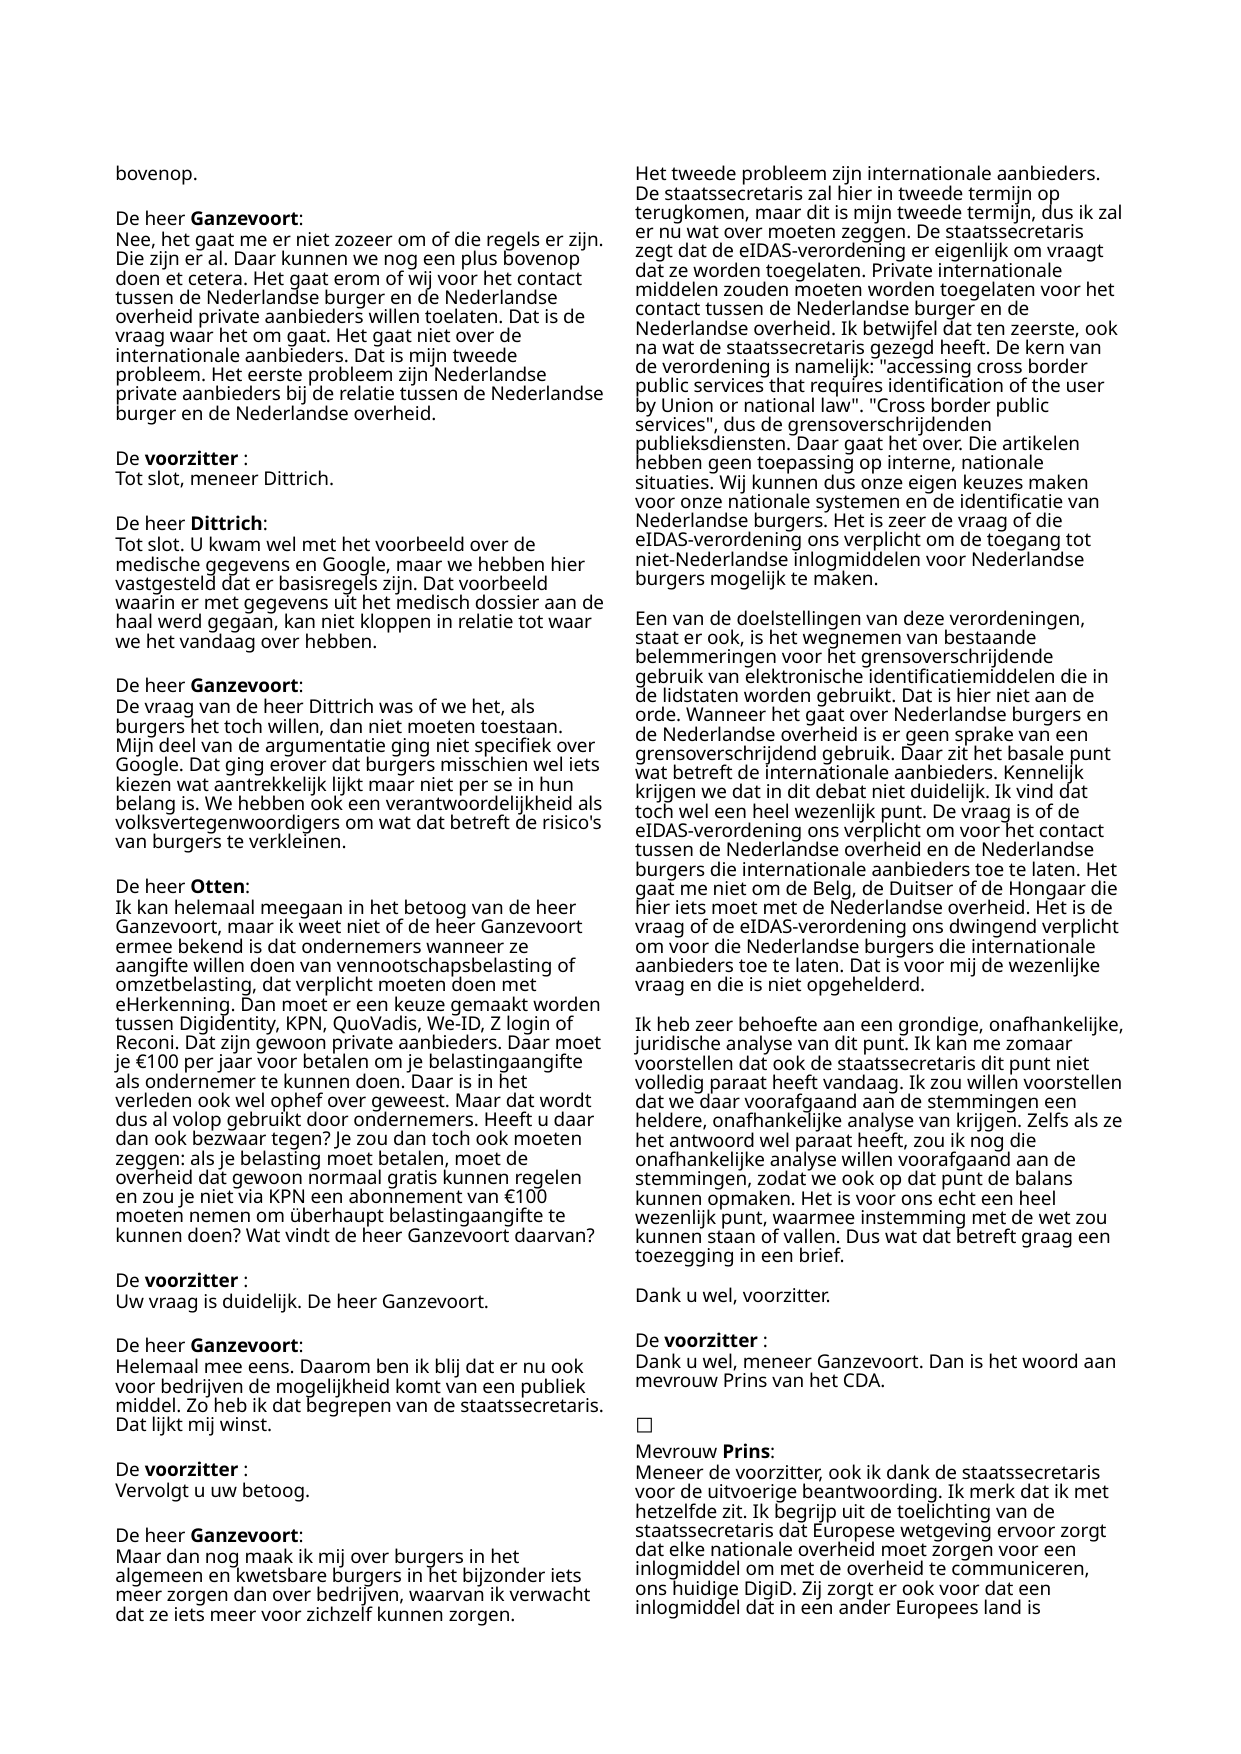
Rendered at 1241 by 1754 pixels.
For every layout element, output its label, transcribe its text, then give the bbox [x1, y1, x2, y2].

text Ik heb zeer behoefte aan een grondige, onafhankelijke, juridische analyse van dit punt. Ik kan me zomaar voorstellen dat ook de staatssecretaris dit punt niet volledig paraat heeft vandaag. Ik zou willen voorstellen dat we daar voorafgaand aan de stemmingen een heldere, onafhankelijke analyse van krijgen. Zelfs als ze het antwoord wel paraat heeft, zou ik nog die onafhankelijke analyse willen voorafgaand aan de stemmingen, zodat we ook op dat punt de balans kunnen opmaken. Het is voor ons echt een heel wezenlijk punt, waarmee instemming met de wet zou kunnen staan of vallen. Dus wat dat betreft graag een toezegging in een brief. [635, 1016, 1125, 1267]
text De heer Dittrich: [115, 511, 605, 536]
text De heer Ganzevoort: [115, 1522, 605, 1548]
text Maar dan nog maak ik mij over burgers in het algemeen en kwetsbare burgers in het bijzonder iets meer zorgen dan over bedrijven, waarvan ik verwacht dat ze iets meer voor zichzelf kunnen zorgen. [115, 1548, 605, 1625]
text De voorzitter : [115, 1267, 605, 1293]
text ⬜ [635, 1413, 1125, 1438]
text De heer Ganzevoort: [115, 1333, 605, 1358]
text Ik kan helemaal meegaan in het betoog van de heer Ganzevoort, maar ik weet niet of de heer Ganzevoort ermee bekend is dat ondernemers wanneer ze aangifte willen doen van vennootschapsbelasting of omzetbelasting, dat verplicht moeten doen met eHerkenning. Dan moet er een keuze gemaakt worden tussen Digidentity, KPN, QuoVadis, We-ID, Z login of Reconi. Dat zijn gewoon private aanbieders. Daar moet je €100 per jaar voor betalen om je belastingaangifte als ondernemer te kunnen doen. Daar is in het verleden ook wel ophef over geweest. Maar dat wordt dus al volop gebruikt door ondernemers. Heeft u daar dan ook bezwaar tegen? Je zou dan toch ook moeten zeggen: als je belasting moet betalen, moet de overheid dat gewoon normaal gratis kunnen regelen en zou je niet via KPN een abonnement van €100 moeten nemen om überhaupt belastingaangifte te kunnen doen? Wat vindt de heer Ganzevoort daarvan? [115, 899, 605, 1246]
text Mevrouw Prins: [635, 1438, 1125, 1464]
text De voorzitter : [635, 1327, 1125, 1353]
text Meneer de voorzitter, ook ik dank de staatssecretaris voor de uitvoerige beantwoording. Ik merk dat ik met hetzelfde zit. Ik begrijp uit de toelichting van de staatssecretaris dat Europese wetgeving ervoor zorgt dat elke nationale overheid moet zorgen voor een inlogmiddel om met de overheid te communiceren, ons huidige DigiD. Zij zorgt er ook voor dat een inlogmiddel dat in een ander Europees land is [635, 1464, 1125, 1618]
text Dank u wel, voorzitter. [635, 1287, 1125, 1307]
text Tot slot, meneer Dittrich. [115, 470, 605, 490]
text De vraag van de heer Dittrich was of we het, als burgers het toch willen, dan niet moeten toestaan. Mijn deel van de argumentatie ging niet specifiek over Google. Dat ging erover dat burgers misschien wel iets kiezen wat aantrekkelijk lijkt maar niet per se in hun belang is. We hebben ook een verantwoordelijkheid als volksvertegenwoordigers om wat dat betreft de risico's van burgers te verkleinen. [115, 698, 605, 853]
text Tot slot. U kwam wel met het voorbeeld over de medische gegevens en Google, maar we hebben hier vastgesteld dat er basisregels zijn. Dat voorbeeld waarin er met gegevens uit het medisch dossier aan de haal werd gegaan, kan niet kloppen in relatie tot waar we het vandaag over hebben. [115, 536, 605, 652]
text De heer Otten: [115, 873, 605, 899]
text Uw vraag is duidelijk. De heer Ganzevoort. [115, 1293, 605, 1312]
text Het tweede probleem zijn internationale aanbieders. De staatssecretaris zal hier in tweede termijn op terugkomen, maar dit is mijn tweede termijn, dus ik zal er nu wat over moeten zeggen. De staatssecretaris zegt dat de eIDAS-verordening er eigenlijk om vraagt dat ze worden toegelaten. Private internationale middelen zouden moeten worden toegelaten voor het contact tussen de Nederlandse burger en de Nederlandse overheid. Ik betwijfel dat ten zeerste, ook na wat de staatssecretaris gezegd heeft. De kern van de verordening is namelijk: "accessing cross border public services that requires identification of the user by Union or national law". "Cross border public services", dus de grensoverschrijdenden publieksdiensten. Daar gaat het over. Die artikelen hebben geen toepassing op interne, nationale situaties. Wij kunnen dus onze eigen keuzes maken voor onze nationale systemen en de identificatie van Nederlandse burgers. Het is zeer de vraag of die eIDAS-verordening ons verplicht om de toegang tot niet-Nederlandse inlogmiddelen voor Nederlandse burgers mogelijk te maken. [635, 165, 1125, 589]
text Vervolgt u uw betoog. [115, 1482, 605, 1501]
text De heer Ganzevoort: [115, 673, 605, 698]
text bovenop. [115, 165, 605, 184]
text De voorzitter : [115, 445, 605, 470]
text Helemaal mee eens. Daarom ben ik blij dat er nu ook voor bedrijven de mogelijkheid komt van een publiek middel. Zo heb ik dat begrepen van de staatssecretaris. Dat lijkt mij winst. [115, 1358, 605, 1436]
text Een van de doelstellingen van deze verordeningen, staat er ook, is het wegnemen van bestaande belemmeringen voor het grensoverschrijdende gebruik van elektronische identificatiemiddelen die in de lidstaten worden gebruikt. Dat is hier niet aan de orde. Wanneer het gaat over Nederlandse burgers en de Nederlandse overheid is er geen sprake van een grensoverschrijdend gebruik. Daar zit het basale punt wat betreft de internationale aanbieders. Kennelijk krijgen we dat in dit debat niet duidelijk. Ik vind dat toch wel een heel wezenlijk punt. De vraag is of de eIDAS-verordening ons verplicht om voor het contact tussen de Nederlandse overheid en de Nederlandse burgers die internationale aanbieders toe te laten. Het gaat me niet om de Belg, de Duitser of de Hongaar die hier iets moet met de Nederlandse overheid. Het is de vraag of de eIDAS-verordening ons dwingend verplicht om voor die Nederlandse burgers die internationale aanbieders toe te laten. Dat is voor mij de wezenlijke vraag en die is niet opgehelderd. [635, 610, 1125, 995]
text De voorzitter : [115, 1456, 605, 1482]
text Dank u wel, meneer Ganzevoort. Dan is het woord aan mevrouw Prins van het CDA. [635, 1353, 1125, 1392]
text De heer Ganzevoort: [115, 205, 605, 231]
text Nee, het gaat me er niet zozeer om of die regels er zijn. Die zijn er al. Daar kunnen we nog een plus bovenop doen et cetera. Het gaat erom of wij voor het contact tussen de Nederlandse burger en de Nederlandse overheid private aanbieders willen toelaten. Dat is de vraag waar het om gaat. Het gaat niet over de internationale aanbieders. Dat is mijn tweede probleem. Het eerste probleem zijn Nederlandse private aanbieders bij de relatie tussen de Nederlandse burger en de Nederlandse overheid. [115, 231, 605, 424]
